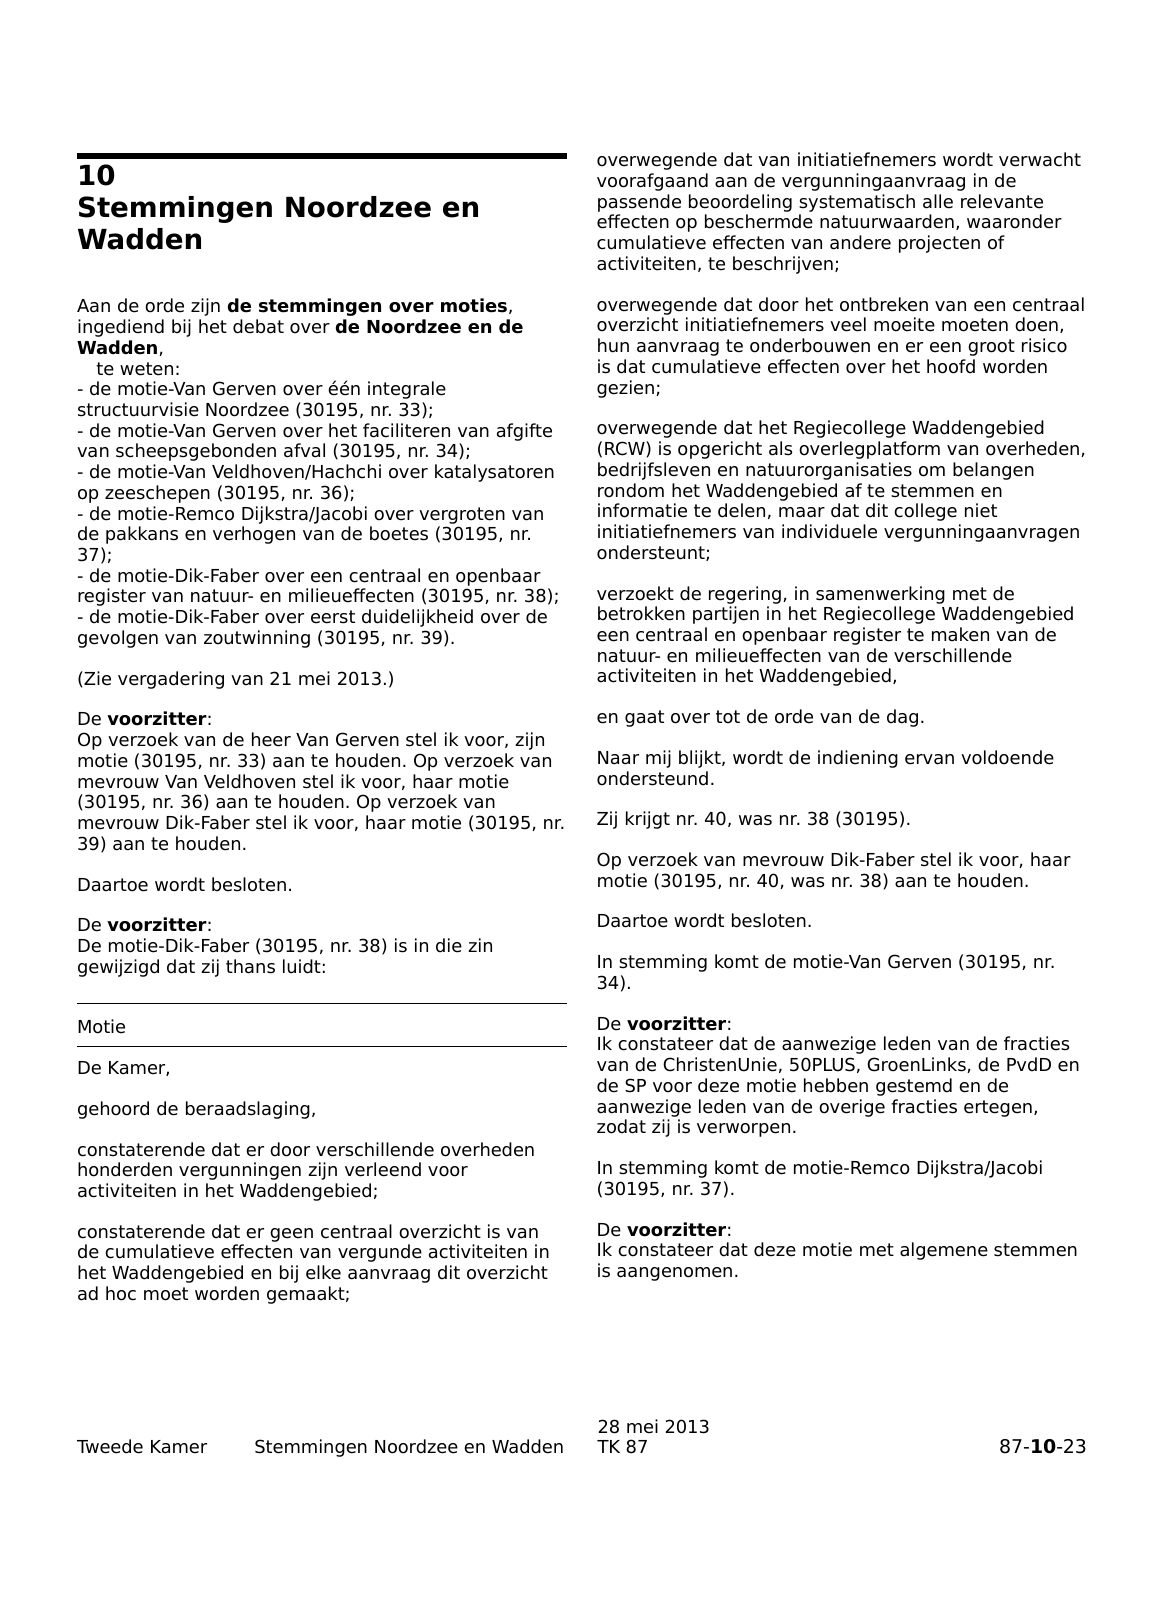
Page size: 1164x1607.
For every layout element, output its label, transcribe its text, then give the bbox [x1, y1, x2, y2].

text gehoord de beraadslaging, [77, 1099, 567, 1119]
text - de motie-Dik-Faber over eerst duidelijkheid over de gevolgen van zoutwinning (30195, nr. 39). [77, 607, 567, 648]
text - de motie-Dik-Faber over een centraal en openbaar register van natuur- en milieueffecten (30195, nr. 38); [77, 566, 567, 607]
text De voorzitter: [77, 709, 567, 730]
text overwegende dat het Regiecollege Waddengebied (RCW) is opgericht als overlegplatform van overheden, bedrijfsleven en natuurorganisaties om belangen rondom het Waddengebied af te stemmen en informatie te delen, maar dat dit college niet initiatiefnemers van individuele vergunningaanvragen ondersteunt; [596, 418, 1087, 563]
text Aan de orde zijn de stemmingen over moties, ingediend bij het debat over de Noordzee en de Wadden, [77, 296, 567, 358]
text (Zie vergadering van 21 mei 2013.) [77, 668, 567, 689]
text - de motie-Van Gerven over één integrale structuurvisie Noordzee (30195, nr. 33); [77, 379, 567, 421]
text In stemming komt de motie-Remco Dijkstra/Jacobi (30195, nr. 37). [596, 1158, 1087, 1199]
text overwegende dat van initiatiefnemers wordt verwacht voorafgaand aan de vergunningaanvraag in de passende beoordeling systematisch alle relevante effecten op beschermde natuurwaarden, waaronder cumulatieve effecten van andere projecten of activiteiten, te beschrijven; [596, 150, 1087, 274]
text Op verzoek van de heer Van Gerven stel ik voor, zijn motie (30195, nr. 33) aan te houden. Op verzoek van mevrouw Van Veldhoven stel ik voor, haar motie (30195, nr. 36) aan te houden. Op verzoek van mevrouw Dik-Faber stel ik voor, haar motie (30195, nr. 39) aan te houden. [77, 730, 567, 854]
title 10 Stemmingen Noordzee en Wadden [77, 159, 567, 256]
text In stemming komt de motie-Van Gerven (30195, nr. 34). [596, 952, 1087, 993]
text De Kamer, [77, 1058, 567, 1079]
text verzoekt de regering, in samenwerking met de betrokken partijen in het Regiecollege Waddengebied een centraal en openbaar register te maken van de natuur- en milieueffecten van de verschillende activiteiten in het Waddengebied, [596, 583, 1087, 687]
text constaterende dat er door verschillende overheden honderden vergunningen zijn verleend voor activiteiten in het Waddengebied; [77, 1139, 567, 1202]
text - de motie-Remco Dijkstra/Jacobi over vergroten van de pakkans en verhogen van de boetes (30195, nr. 37); [77, 503, 567, 566]
text Motie [77, 1017, 567, 1038]
text De voorzitter: [596, 1013, 1087, 1034]
text Daartoe wordt besloten. [596, 911, 1087, 932]
text constaterende dat er geen centraal overzicht is van de cumulatieve effecten van vergunde activiteiten in het Waddengebied en bij elke aanvraag dit overzicht ad hoc moet worden gemaakt; [77, 1222, 567, 1304]
text Naar mij blijkt, wordt de indiening ervan voldoende ondersteund. [596, 748, 1087, 789]
text De voorzitter: [77, 915, 567, 936]
text Zij krijgt nr. 40, was nr. 38 (30195). [596, 809, 1087, 830]
text Daartoe wordt besloten. [77, 874, 567, 895]
text Ik constateer dat de aanwezige leden van de fracties van de ChristenUnie, 50PLUS, GroenLinks, de PvdD en de SP voor deze motie hebben gestemd en de aanwezige leden van de overige fracties ertegen, zodat zij is verworpen. [596, 1034, 1087, 1138]
text De voorzitter: [596, 1219, 1087, 1240]
text te weten: [77, 358, 567, 379]
text Op verzoek van mevrouw Dik-Faber stel ik voor, haar motie (30195, nr. 40, was nr. 38) aan te houden. [596, 850, 1087, 891]
text De motie-Dik-Faber (30195, nr. 38) is in die zin gewijzigd dat zij thans luidt: [77, 936, 567, 977]
text overwegende dat door het ontbreken van een centraal overzicht initiatiefnemers veel moeite moeten doen, hun aanvraag te onderbouwen en er een groot risico is dat cumulatieve effecten over het hoofd worden gezien; [596, 294, 1087, 398]
text - de motie-Van Veldhoven/Hachchi over katalysatoren op zeeschepen (30195, nr. 36); [77, 462, 567, 503]
text - de motie-Van Gerven over het faciliteren van afgifte van scheepsgebonden afval (30195, nr. 34); [77, 421, 567, 462]
text en gaat over tot de orde van de dag. [596, 707, 1087, 728]
text Ik constateer dat deze motie met algemene stemmen is aangenomen. [596, 1240, 1087, 1282]
